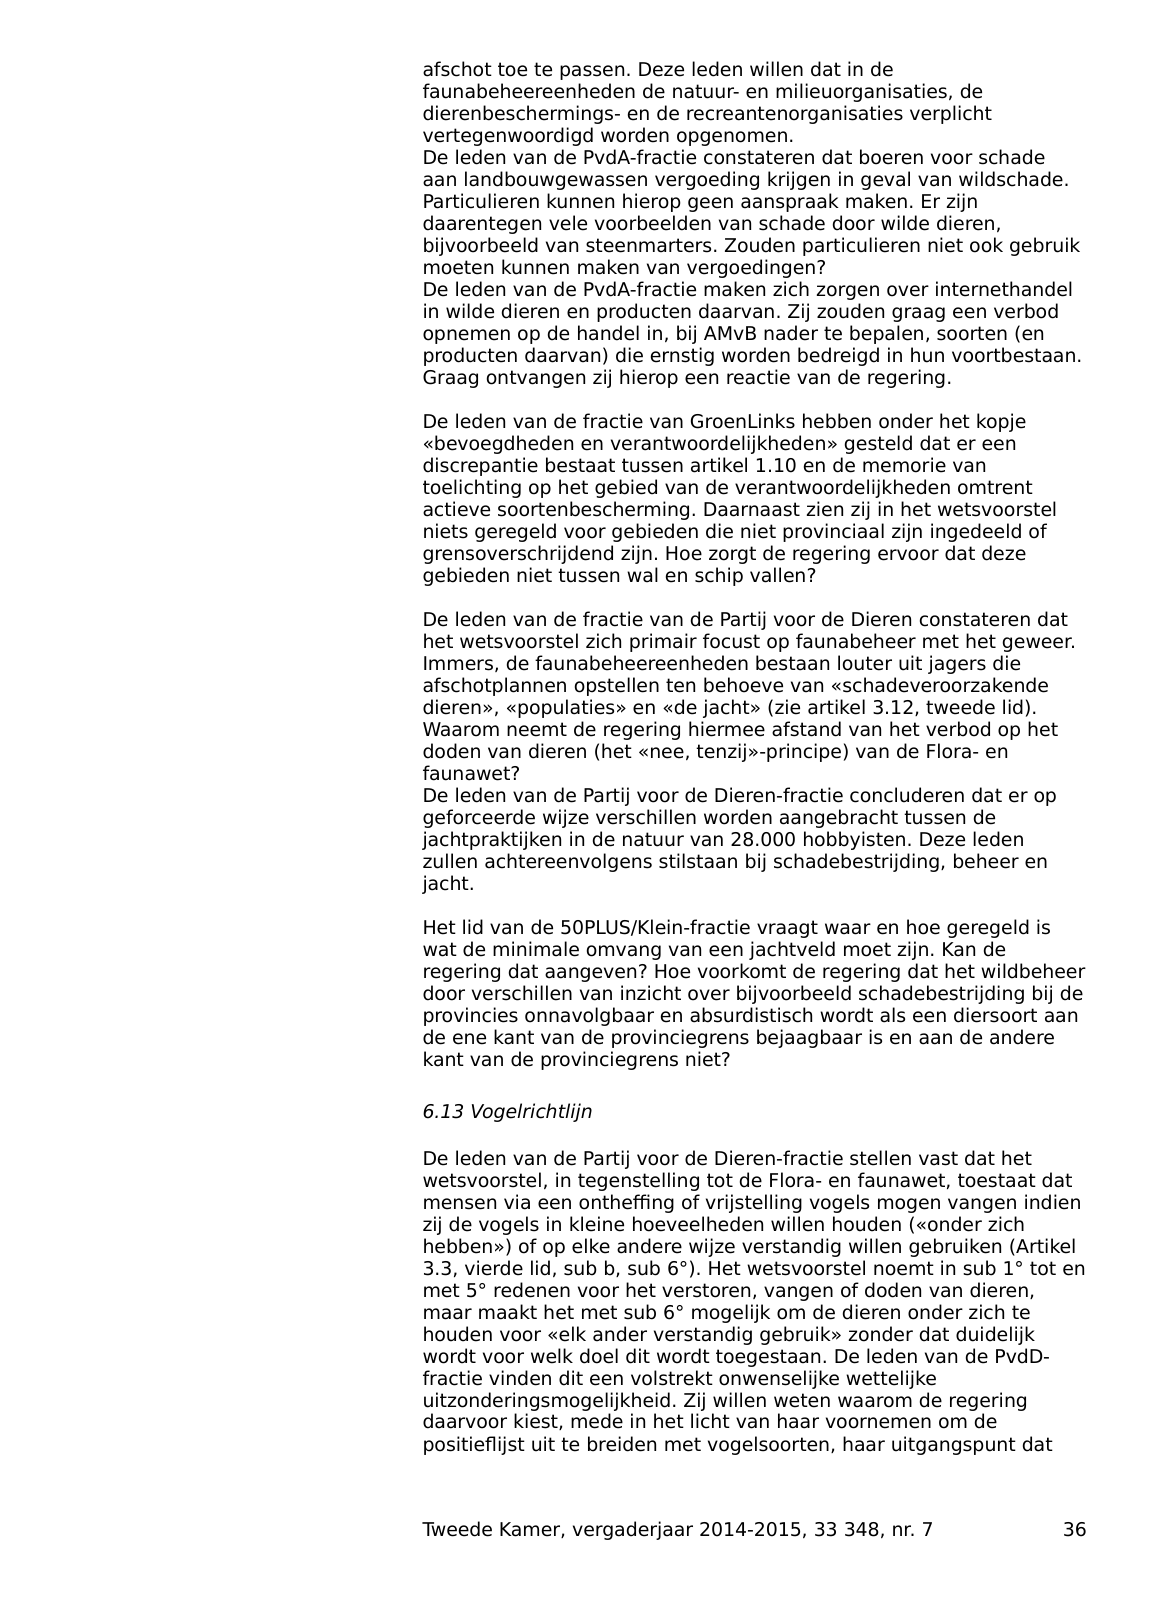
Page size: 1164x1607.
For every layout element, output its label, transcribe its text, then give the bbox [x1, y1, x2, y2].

text De leden van de Partij voor de Dieren-fractie concluderen dat er op geforceerde wijze verschillen worden aangebracht tussen de jachtpraktijken in de natuur van 28.000 hobbyisten. Deze leden zullen achtereenvolgens stilstaan bij schadebestrijding, beheer en jacht. [422, 785, 1087, 895]
text Het lid van de 50PLUS/Klein-fractie vraagt waar en hoe geregeld is wat de minimale omvang van een jachtveld moet zijn. Kan de regering dat aangeven? Hoe voorkomt de regering dat het wildbeheer door verschillen van inzicht over bijvoorbeeld schadebestrijding bij de provincies onnavolgbaar en absurdistisch wordt als een diersoort aan de ene kant van de provinciegrens bejaagbaar is en aan de andere kant van de provinciegrens niet? [422, 917, 1087, 1071]
text De leden van de fractie van GroenLinks hebben onder het kopje «bevoegdheden en verantwoordelijkheden» gesteld dat er een discrepantie bestaat tussen artikel 1.10 en de memorie van toelichting op het gebied van de verantwoordelijkheden omtrent actieve soortenbescherming. Daarnaast zien zij in het wetsvoorstel niets geregeld voor gebieden die niet provinciaal zijn ingedeeld of grensoverschrijdend zijn. Hoe zorgt de regering ervoor dat deze gebieden niet tussen wal en schip vallen? [422, 411, 1087, 587]
text afschot toe te passen. Deze leden willen dat in de faunabeheereenheden de natuur- en milieuorganisaties, de dierenbeschermings- en de recreantenorganisaties verplicht vertegenwoordigd worden opgenomen. [422, 59, 1087, 147]
text De leden van de PvdA-fractie constateren dat boeren voor schade aan landbouwgewassen vergoeding krijgen in geval van wildschade. Particulieren kunnen hierop geen aanspraak maken. Er zijn daarentegen vele voorbeelden van schade door wilde dieren, bijvoorbeeld van steenmarters. Zouden particulieren niet ook gebruik moeten kunnen maken van vergoedingen? [422, 147, 1087, 279]
subtitle 6.13 Vogelrichtlijn [422, 1101, 1087, 1123]
text De leden van de Partij voor de Dieren-fractie stellen vast dat het wetsvoorstel, in tegenstelling tot de Flora- en faunawet, toestaat dat mensen via een ontheffing of vrijstelling vogels mogen vangen indien zij de vogels in kleine hoeveelheden willen houden («onder zich hebben») of op elke andere wijze verstandig willen gebruiken (Artikel 3.3, vierde lid, sub b, sub 6°). Het wetsvoorstel noemt in sub 1° tot en met 5° redenen voor het verstoren, vangen of doden van dieren, maar maakt het met sub 6° mogelijk om de dieren onder zich te houden voor «elk ander verstandig gebruik» zonder dat duidelijk wordt voor welk doel dit wordt toegestaan. De leden van de PvdD-fractie vinden dit een volstrekt onwenselijke wettelijke uitzonderingsmogelijkheid. Zij willen weten waarom de regering daarvoor kiest, mede in het licht van haar voornemen om de positieflijst uit te breiden met vogelsoorten, haar uitgangspunt dat [422, 1148, 1087, 1455]
text De leden van de PvdA-fractie maken zich zorgen over internethandel in wilde dieren en producten daarvan. Zij zouden graag een verbod opnemen op de handel in, bij AMvB nader te bepalen, soorten (en producten daarvan) die ernstig worden bedreigd in hun voortbestaan. Graag ontvangen zij hierop een reactie van de regering. [422, 279, 1087, 389]
text De leden van de fractie van de Partij voor de Dieren constateren dat het wetsvoorstel zich primair focust op faunabeheer met het geweer. Immers, de faunabeheereenheden bestaan louter uit jagers die afschotplannen opstellen ten behoeve van «schadeveroorzakende dieren», «populaties» en «de jacht» (zie artikel 3.12, tweede lid). Waarom neemt de regering hiermee afstand van het verbod op het doden van dieren (het «nee, tenzij»-principe) van de Flora- en faunawet? [422, 609, 1087, 785]
